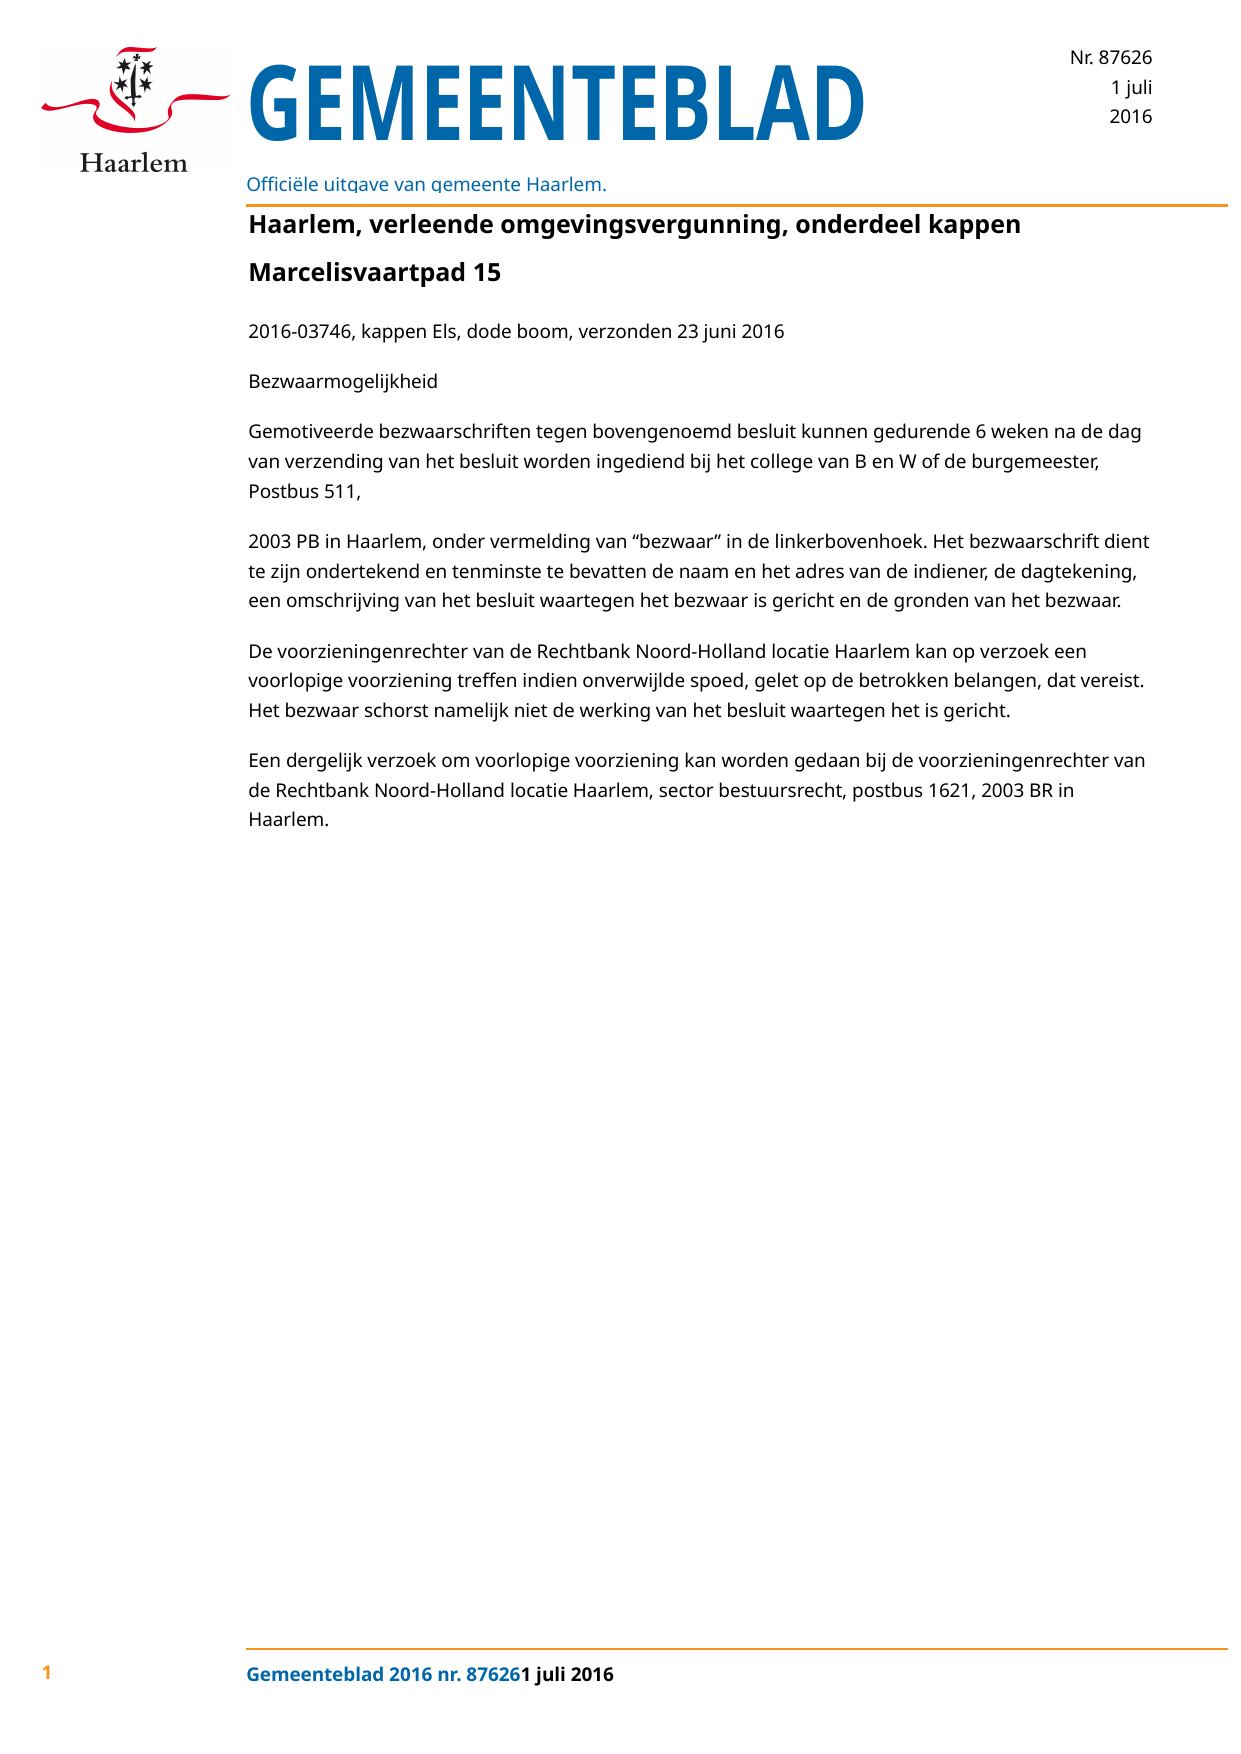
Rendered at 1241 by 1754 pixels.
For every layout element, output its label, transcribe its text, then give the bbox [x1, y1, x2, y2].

text Haarlem, verleende omgevingsvergunning, onderdeel kappen Marcelisvaartpad 15 [248, 207, 1152, 288]
text De voorzieningenrechter van de Rechtbank Noord-Holland locatie Haarlem kan op verzoek een voorlopige voorziening treffen indien onverwijlde spoed, gelet op de betrokken belangen, dat vereist. Het bezwaar schorst namelijk niet de werking van het besluit waartegen het is gericht. [248, 638, 1152, 723]
text 2016-03746, kappen Els, dode boom, verzonden 23 juni 2016 [248, 318, 1152, 344]
text Gemotiveerde bezwaarschriften tegen bovengenoemd besluit kunnen gedurende 6 weken na de dag van verzending van het besluit worden ingediend bij het college van B en W of de burgemeester, Postbus 511, [248, 419, 1152, 504]
text Bezwaarmogelijkheid [248, 368, 1152, 394]
picture [41, 47, 231, 172]
text 2003 PB in Haarlem, onder vermelding van “bezwaar” in de linkerbovenhoek. Het bezwaarschrift dient te zijn ondertekend en tenminste te bevatten de naam en het adres van de indiener, de dagtekening, een omschrijving van het besluit waartegen het bezwaar is gericht en de gronden van het bezwaar. [248, 528, 1152, 613]
text Een dergelijk verzoek om voorlopige voorziening kan worden gedaan bij de voorzieningenrechter van de Rechtbank Noord-Holland locatie Haarlem, sector bestuursrecht, postbus 1621, 2003 BR in Haarlem. [248, 747, 1152, 832]
